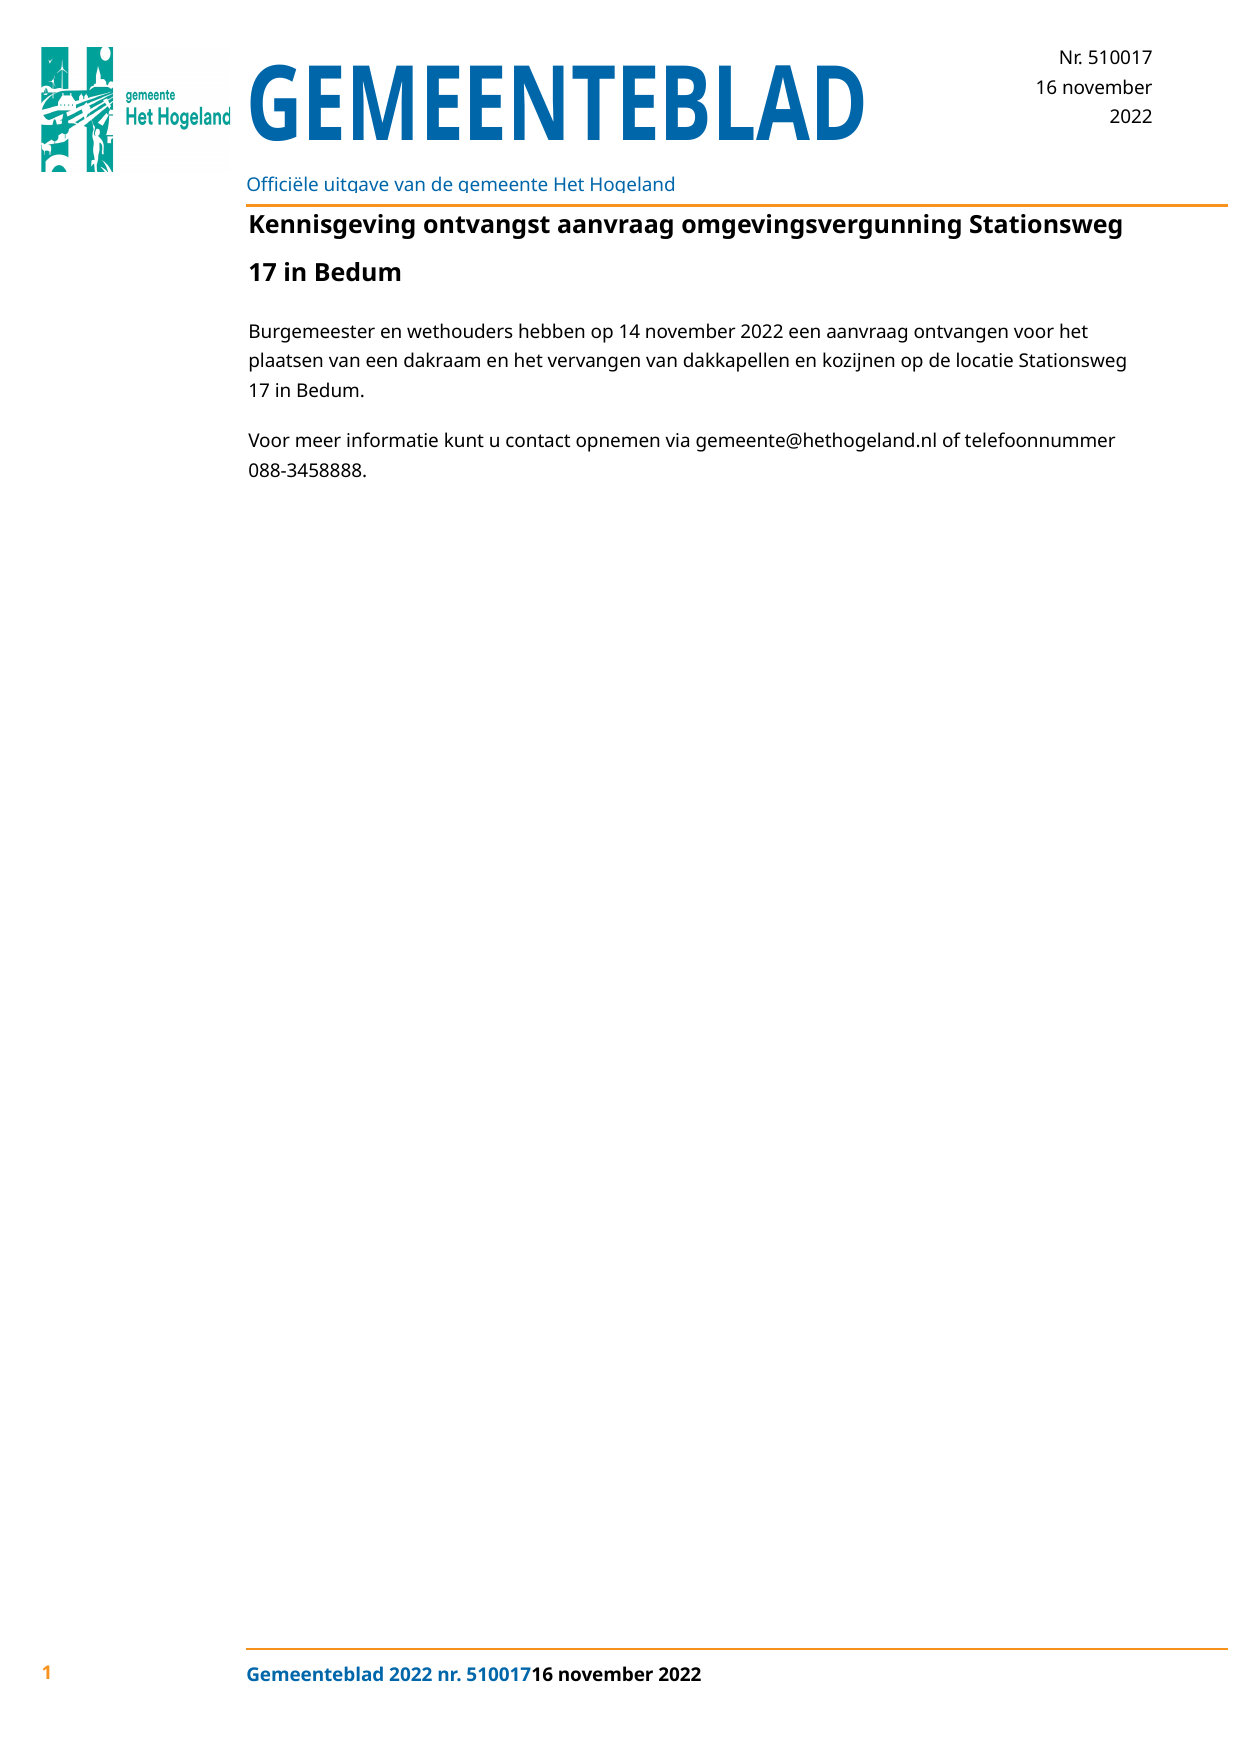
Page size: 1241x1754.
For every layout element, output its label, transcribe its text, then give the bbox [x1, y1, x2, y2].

text Burgemeester en wethouders hebben op 14 november 2022 een aanvraag ontvangen voor het plaatsen van een dakraam en het vervangen van dakkapellen en kozijnen op de locatie Stationsweg 17 in Bedum. [248, 318, 1152, 403]
picture [41, 47, 231, 172]
text Kennisgeving ontvangst aanvraag omgevingsvergunning Stationsweg 17 in Bedum [248, 207, 1152, 288]
text Voor meer informatie kunt u contact opnemen via gemeente@hethogeland.nl of telefoonnummer 088-3458888. [248, 427, 1152, 483]
